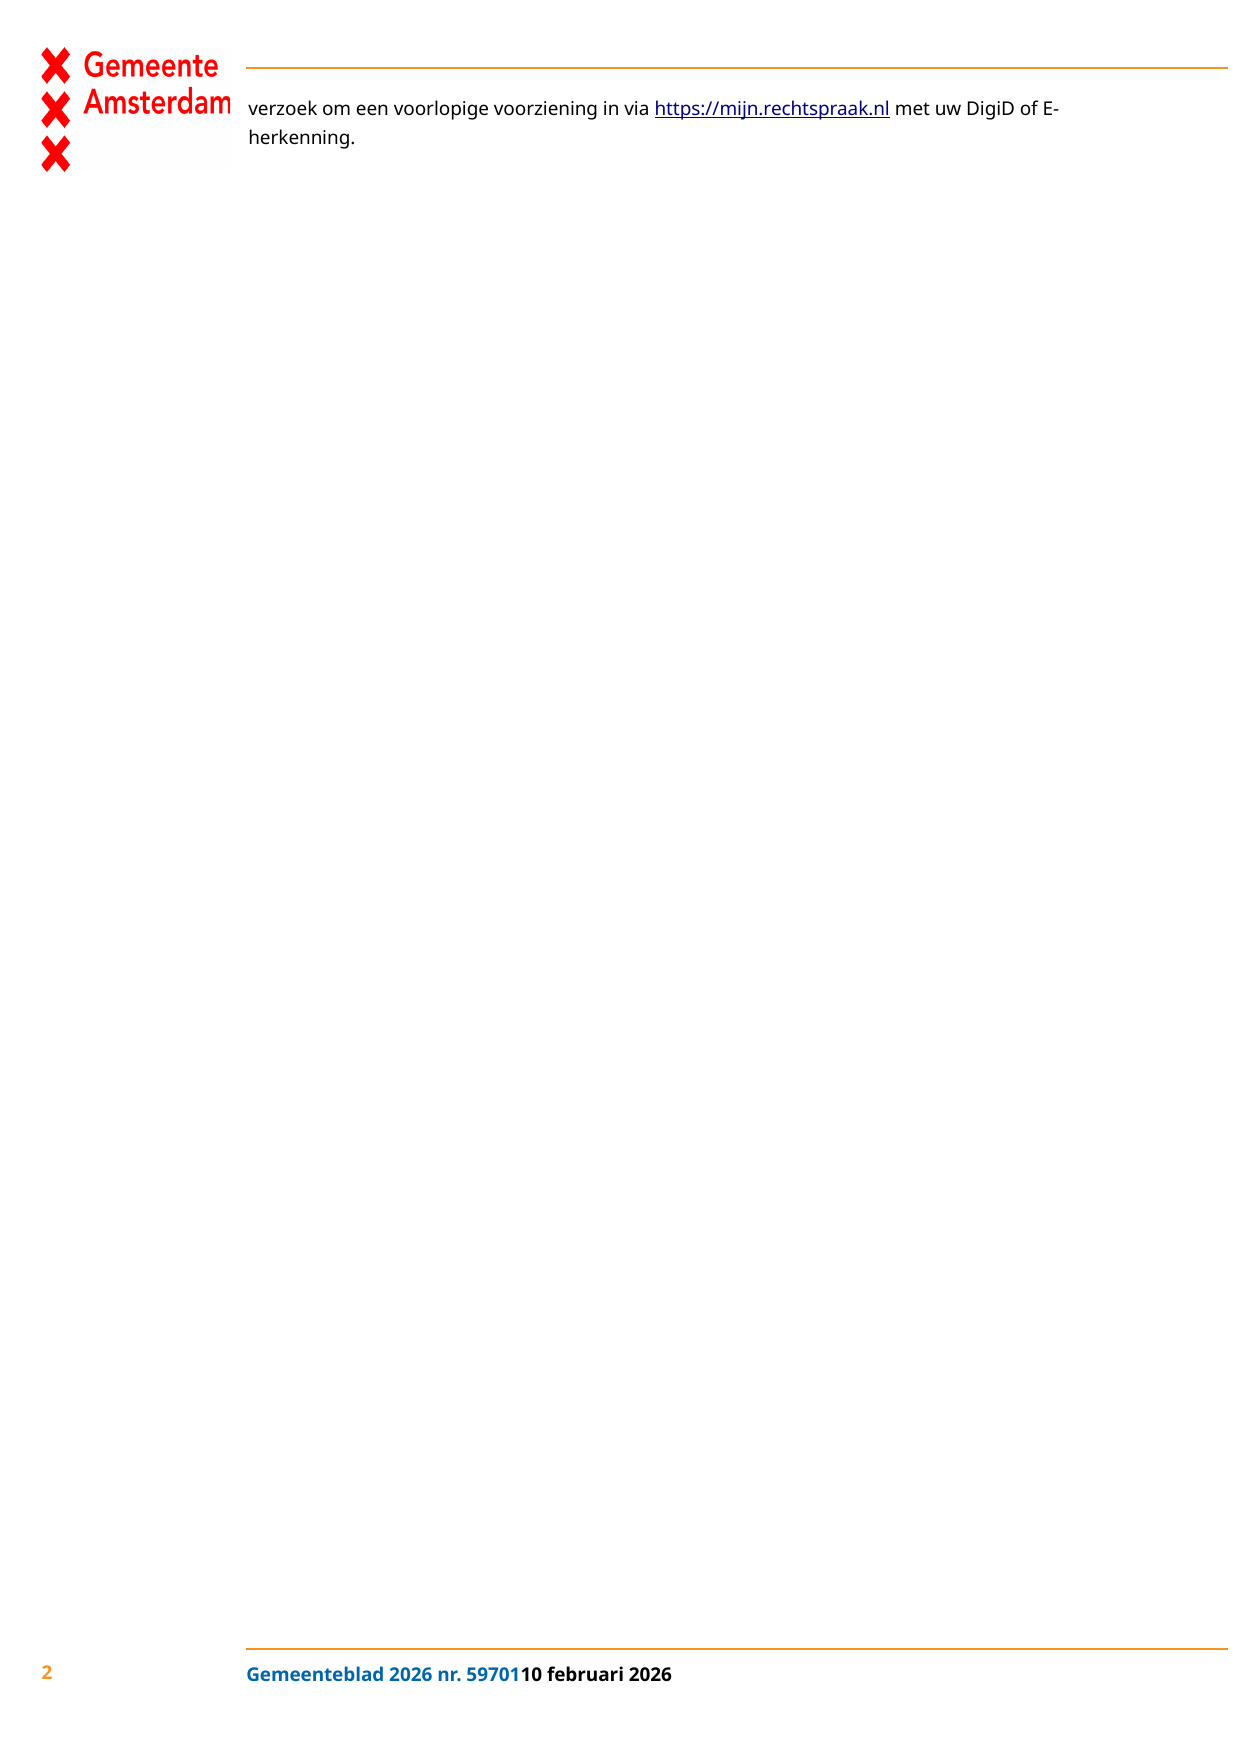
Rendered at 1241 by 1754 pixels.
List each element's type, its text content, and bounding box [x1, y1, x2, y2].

text verzoek om een voorlopige voorziening in via https://mijn.rechtspraak.nl met uw DigiD of E-herkenning. [248, 95, 1152, 150]
picture [41, 47, 231, 172]
